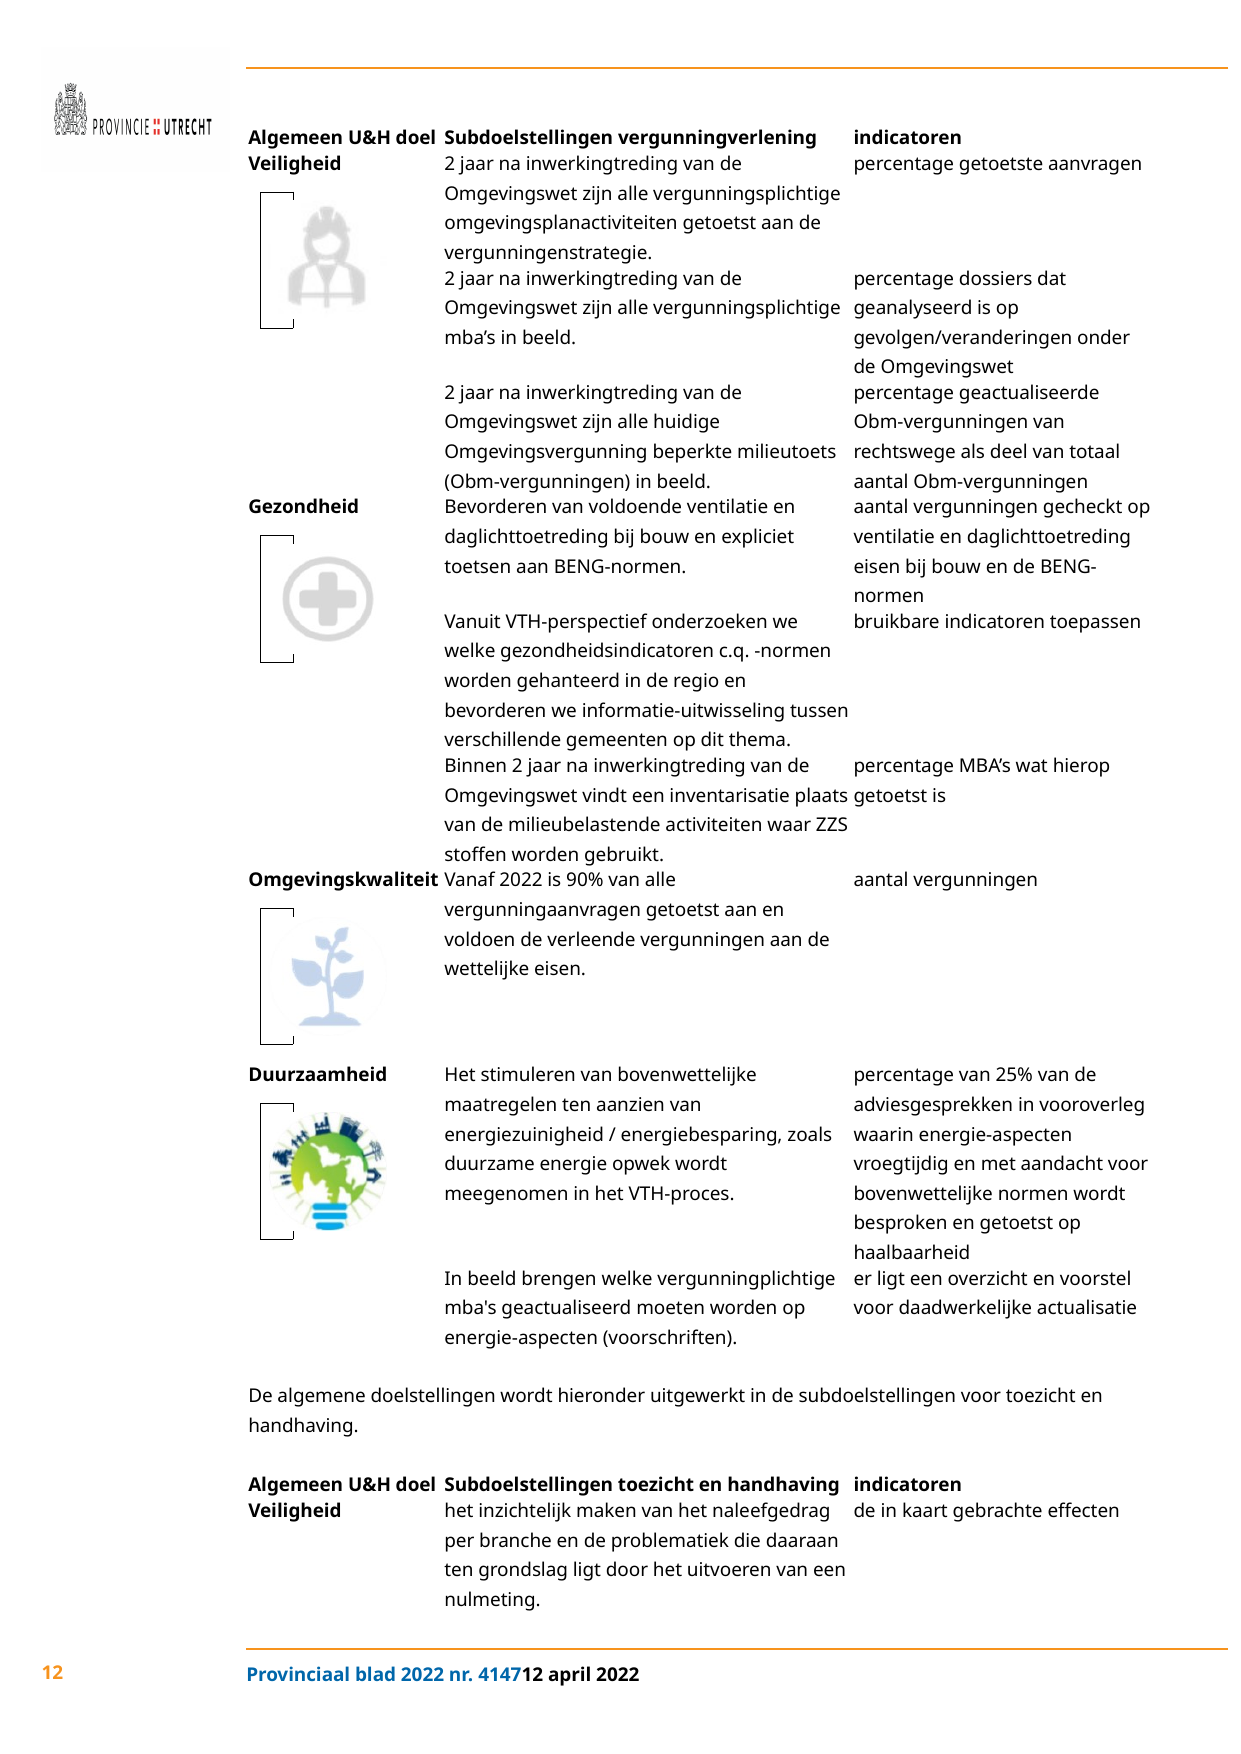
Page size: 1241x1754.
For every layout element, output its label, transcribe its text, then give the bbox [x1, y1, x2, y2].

table_header Subdoelstellingen toezicht en handhaving [444, 1471, 853, 1497]
picture [268, 544, 387, 654]
table_cell bruikbare indicatoren toepassen [853, 608, 1152, 752]
table_cell 2 jaar na inwerkingtreding van de Omgevingswet zijn alle vergunningsplichtige omgevingsplanactiviteiten getoetst aan de vergunningenstrategie. [444, 150, 853, 265]
table_cell Omgevingskwaliteit [248, 867, 444, 1062]
table_cell percentage MBA’s wat hierop getoetst is [853, 752, 1152, 867]
table_cell percentage van 25% van de adviesgesprekken in vooroverleg waarin energie-aspecten vroegtijdig en met aandacht voor bovenwettelijke normen wordt besproken en getoetst op haalbaarheid [853, 1062, 1152, 1265]
table_cell de in kaart gebrachte effecten [853, 1497, 1152, 1612]
picture [268, 1112, 387, 1231]
table_cell er ligt een overzicht en voorstel voor daadwerkelijke actualisatie [853, 1265, 1152, 1350]
table_cell Duurzaamheid [248, 1062, 444, 1350]
table_cell percentage geactualiseerde Obm-vergunningen van rechtswege als deel van totaal aantal Obm-vergunningen [853, 379, 1152, 494]
table_cell In beeld brengen welke vergunningplichtige mba's geactualiseerd moeten worden op energie-aspecten (voorschriften). [444, 1265, 853, 1350]
picture [41, 47, 231, 172]
table_cell Vanaf 2022 is 90% van alle vergunningaanvragen getoetst aan en voldoen de verleende vergunningen aan de wettelijke eisen. [444, 867, 853, 1062]
table_header indicatoren [853, 1471, 1152, 1497]
table_header indicatoren [853, 125, 1152, 150]
table_cell Vanuit VTH-perspectief onderzoeken we welke gezondheidsindicatoren c.q. -normen worden gehanteerd in de regio en bevorderen we informatie-uitwisseling tussen verschillende gemeenten op dit thema. [444, 608, 853, 752]
picture [268, 917, 387, 1036]
table_header Subdoelstellingen vergunningverlening [444, 125, 853, 150]
table_cell aantal vergunningen [853, 867, 1152, 1062]
table_cell aantal vergunningen gecheckt op ventilatie en daglichttoetreding eisen bij bouw en de BENG-normen [853, 494, 1152, 608]
picture [268, 200, 387, 319]
table_cell Binnen 2 jaar na inwerkingtreding van de Omgevingswet vindt een inventarisatie plaats van de milieubelastende activiteiten waar ZZS stoffen worden gebruikt. [444, 752, 853, 867]
table_cell Veiligheid [248, 1497, 444, 1612]
table_cell 2 jaar na inwerkingtreding van de Omgevingswet zijn alle huidige Omgevingsvergunning beperkte milieutoets (Obm-vergunningen) in beeld. [444, 379, 853, 494]
table_cell Bevorderen van voldoende ventilatie en daglichttoetreding bij bouw en expliciet toetsen aan BENG-normen. [444, 494, 853, 608]
table_cell Gezondheid [248, 494, 444, 867]
text De algemene doelstellingen wordt hieronder uitgewerkt in de subdoelstellingen voor toezicht en handhaving. [248, 1383, 1152, 1438]
table_cell Veiligheid [248, 150, 444, 494]
table_header Algemeen U&H doel [248, 1471, 444, 1497]
table_cell percentage dossiers dat geanalyseerd is op gevolgen/veranderingen onder de Omgevingswet [853, 265, 1152, 379]
table_cell 2 jaar na inwerkingtreding van de Omgevingswet zijn alle vergunningsplichtige mba’s in beeld. [444, 265, 853, 379]
table_cell Het stimuleren van bovenwettelijke maatregelen ten aanzien van energiezuinigheid / energiebesparing, zoals duurzame energie opwek wordt meegenomen in het VTH-proces. [444, 1062, 853, 1265]
table_header Algemeen U&H doel [248, 125, 444, 150]
table_cell het inzichtelijk maken van het naleefgedrag per branche en de problematiek die daaraan ten grondslag ligt door het uitvoeren van een nulmeting. [444, 1497, 853, 1612]
table_cell percentage getoetste aanvragen [853, 150, 1152, 265]
